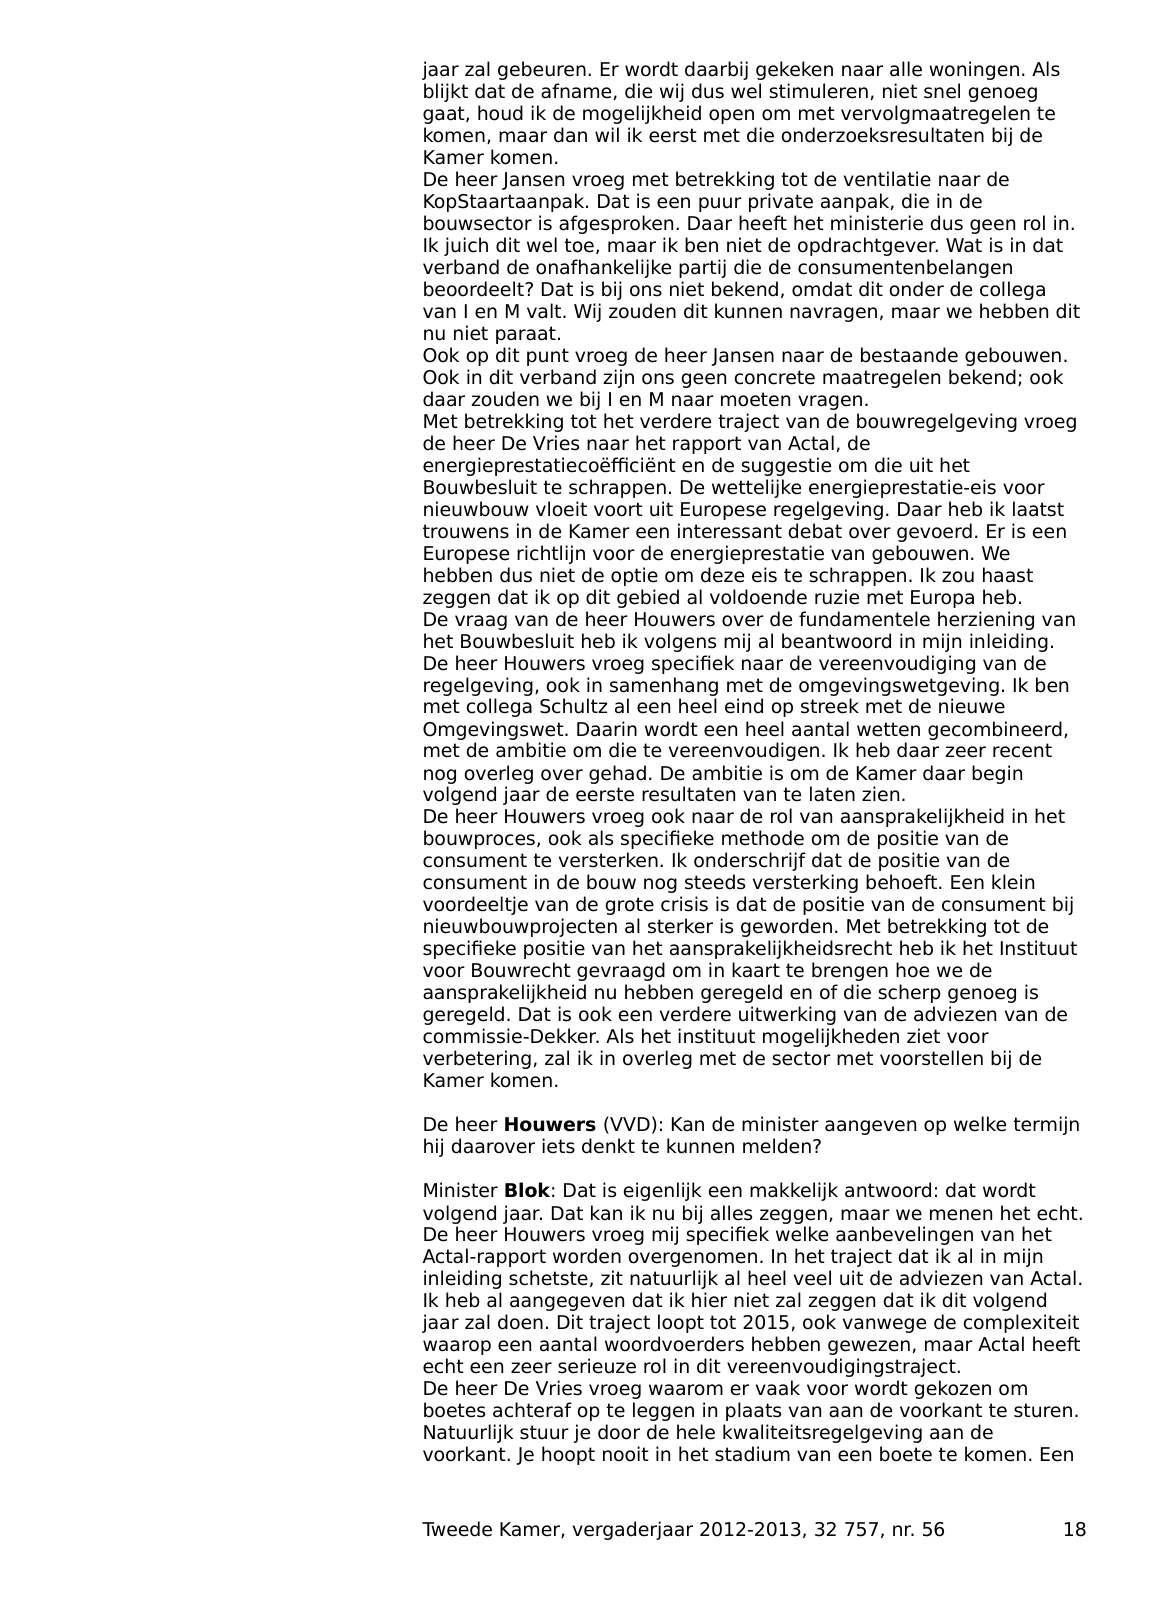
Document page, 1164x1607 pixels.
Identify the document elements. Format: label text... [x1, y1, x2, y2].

text Met betrekking tot het verdere traject van de bouwregelgeving vroeg de heer De Vries naar het rapport van Actal, de energieprestatiecoëfficiënt en de suggestie om die uit het Bouwbesluit te schrappen. De wettelijke energieprestatie-eis voor nieuwbouw vloeit voort uit Europese regelgeving. Daar heb ik laatst trouwens in de Kamer een interessant debat over gevoerd. Er is een Europese richtlijn voor de energieprestatie van gebouwen. We hebben dus niet de optie om deze eis te schrappen. Ik zou haast zeggen dat ik op dit gebied al voldoende ruzie met Europa heb. [422, 411, 1087, 608]
text De heer De Vries vroeg waarom er vaak voor wordt gekozen om boetes achteraf op te leggen in plaats van aan de voorkant te sturen. Natuurlijk stuur je door de hele kwaliteitsregelgeving aan de voorkant. Je hoopt nooit in het stadium van een boete te komen. Een [422, 1378, 1087, 1466]
text jaar zal gebeuren. Er wordt daarbij gekeken naar alle woningen. Als blijkt dat de afname, die wij dus wel stimuleren, niet snel genoeg gaat, houd ik de mogelijkheid open om met vervolgmaatregelen te komen, maar dan wil ik eerst met die onderzoeksresultaten bij de Kamer komen. [422, 59, 1087, 169]
text De heer Houwers vroeg specifiek naar de vereenvoudiging van de regelgeving, ook in samenhang met de omgevingswetgeving. Ik ben met collega Schultz al een heel eind op streek met de nieuwe Omgevingswet. Daarin wordt een heel aantal wetten gecombineerd, met de ambitie om die te vereenvoudigen. Ik heb daar zeer recent nog overleg over gehad. De ambitie is om de Kamer daar begin volgend jaar de eerste resultaten van te laten zien. [422, 652, 1087, 806]
text De heer Houwers (VVD): Kan de minister aangeven op welke termijn hij daarover iets denkt te kunnen melden? [422, 1114, 1087, 1158]
text De heer Houwers vroeg ook naar de rol van aansprakelijkheid in het bouwproces, ook als specifieke methode om de positie van de consument te versterken. Ik onderschrijf dat de positie van de consument in de bouw nog steeds versterking behoeft. Een klein voordeeltje van de grote crisis is dat de positie van de consument bij nieuwbouwprojecten al sterker is geworden. Met betrekking tot de specifieke positie van het aansprakelijkheidsrecht heb ik het Instituut voor Bouwrecht gevraagd om in kaart te brengen hoe we de aansprakelijkheid nu hebben geregeld en of die scherp genoeg is geregeld. Dat is ook een verdere uitwerking van de adviezen van de commissie-Dekker. Als het instituut mogelijkheden ziet voor verbetering, zal ik in overleg met de sector met voorstellen bij de Kamer komen. [422, 806, 1087, 1092]
text De vraag van de heer Houwers over de fundamentele herziening van het Bouwbesluit heb ik volgens mij al beantwoord in mijn inleiding. [422, 608, 1087, 652]
text De heer Houwers vroeg mij specifiek welke aanbevelingen van het Actal-rapport worden overgenomen. In het traject dat ik al in mijn inleiding schetste, zit natuurlijk al heel veel uit de adviezen van Actal. Ik heb al aangegeven dat ik hier niet zal zeggen dat ik dit volgend jaar zal doen. Dit traject loopt tot 2015, ook vanwege de complexiteit waarop een aantal woordvoerders hebben gewezen, maar Actal heeft echt een zeer serieuze rol in dit vereenvoudigingstraject. [422, 1224, 1087, 1378]
text Minister Blok: Dat is eigenlijk een makkelijk antwoord: dat wordt volgend jaar. Dat kan ik nu bij alles zeggen, maar we menen het echt. [422, 1180, 1087, 1224]
text Ook op dit punt vroeg de heer Jansen naar de bestaande gebouwen. Ook in dit verband zijn ons geen concrete maatregelen bekend; ook daar zouden we bij I en M naar moeten vragen. [422, 345, 1087, 411]
text De heer Jansen vroeg met betrekking tot de ventilatie naar de KopStaartaanpak. Dat is een puur private aanpak, die in de bouwsector is afgesproken. Daar heeft het ministerie dus geen rol in. Ik juich dit wel toe, maar ik ben niet de opdrachtgever. Wat is in dat verband de onafhankelijke partij die de consumentenbelangen beoordeelt? Dat is bij ons niet bekend, omdat dit onder de collega van I en M valt. Wij zouden dit kunnen navragen, maar we hebben dit nu niet paraat. [422, 169, 1087, 345]
